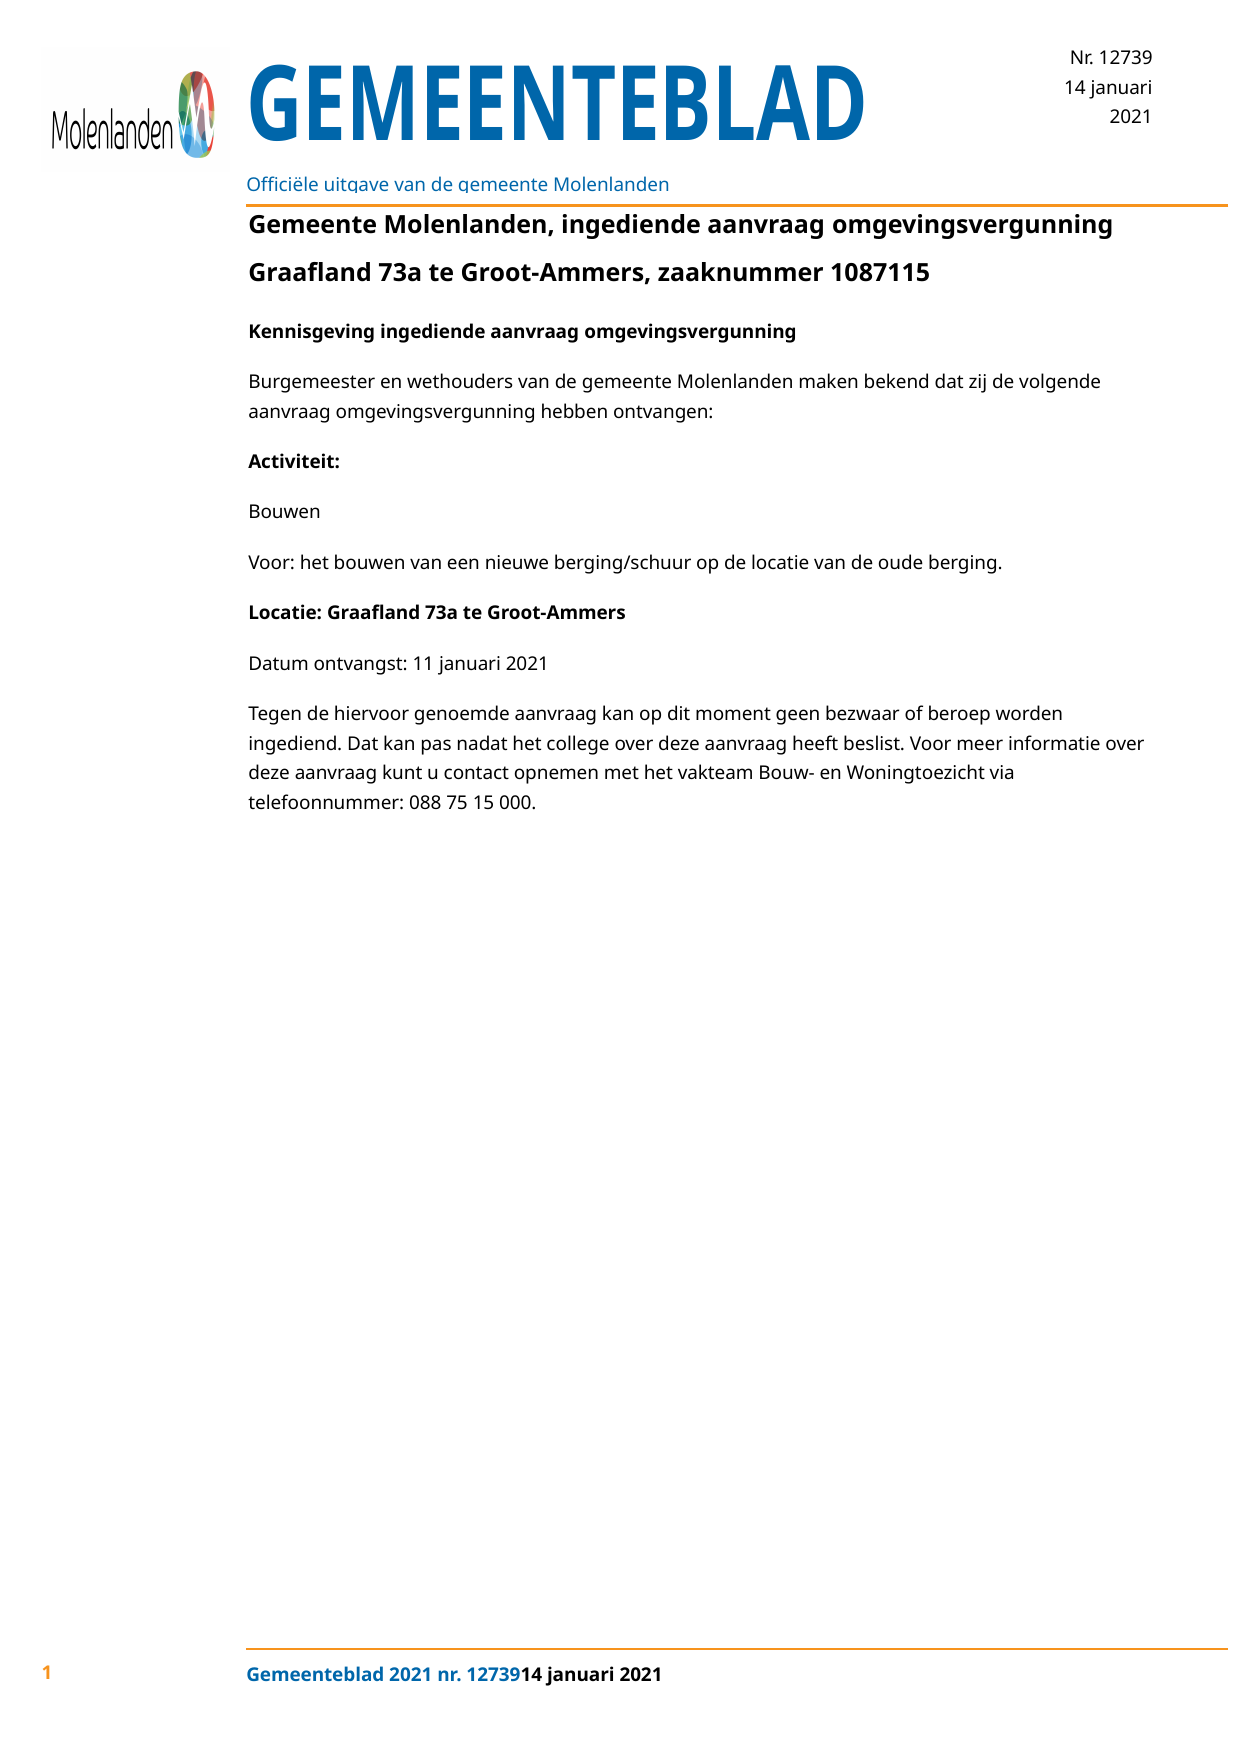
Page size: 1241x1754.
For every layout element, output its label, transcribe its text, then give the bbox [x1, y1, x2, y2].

text Activiteit: [248, 448, 1152, 474]
text Datum ontvangst: 11 januari 2021 [248, 650, 1152, 676]
text Tegen de hiervoor genoemde aanvraag kan op dit moment geen bezwaar of beroep worden ingediend. Dat kan pas nadat het college over deze aanvraag heeft beslist. Voor meer informatie over deze aanvraag kunt u contact opnemen met het vakteam Bouw- en Woningtoezicht via telefoonnummer: 088 75 15 000. [248, 700, 1152, 815]
picture [41, 47, 231, 172]
text Voor: het bouwen van een nieuwe berging/schuur op de locatie van de oude berging. [248, 549, 1152, 575]
text Kennisgeving ingediende aanvraag omgevingsvergunning [248, 318, 1152, 344]
text Bouwen [248, 499, 1152, 524]
text Gemeente Molenlanden, ingediende aanvraag omgevingsvergunning Graafland 73a te Groot-Ammers, zaaknummer 1087115 [248, 207, 1152, 288]
text Burgemeester en wethouders van de gemeente Molenlanden maken bekend dat zij de volgende aanvraag omgevingsvergunning hebben ontvangen: [248, 368, 1152, 424]
text Locatie: Graafland 73a te Groot-Ammers [248, 599, 1152, 625]
